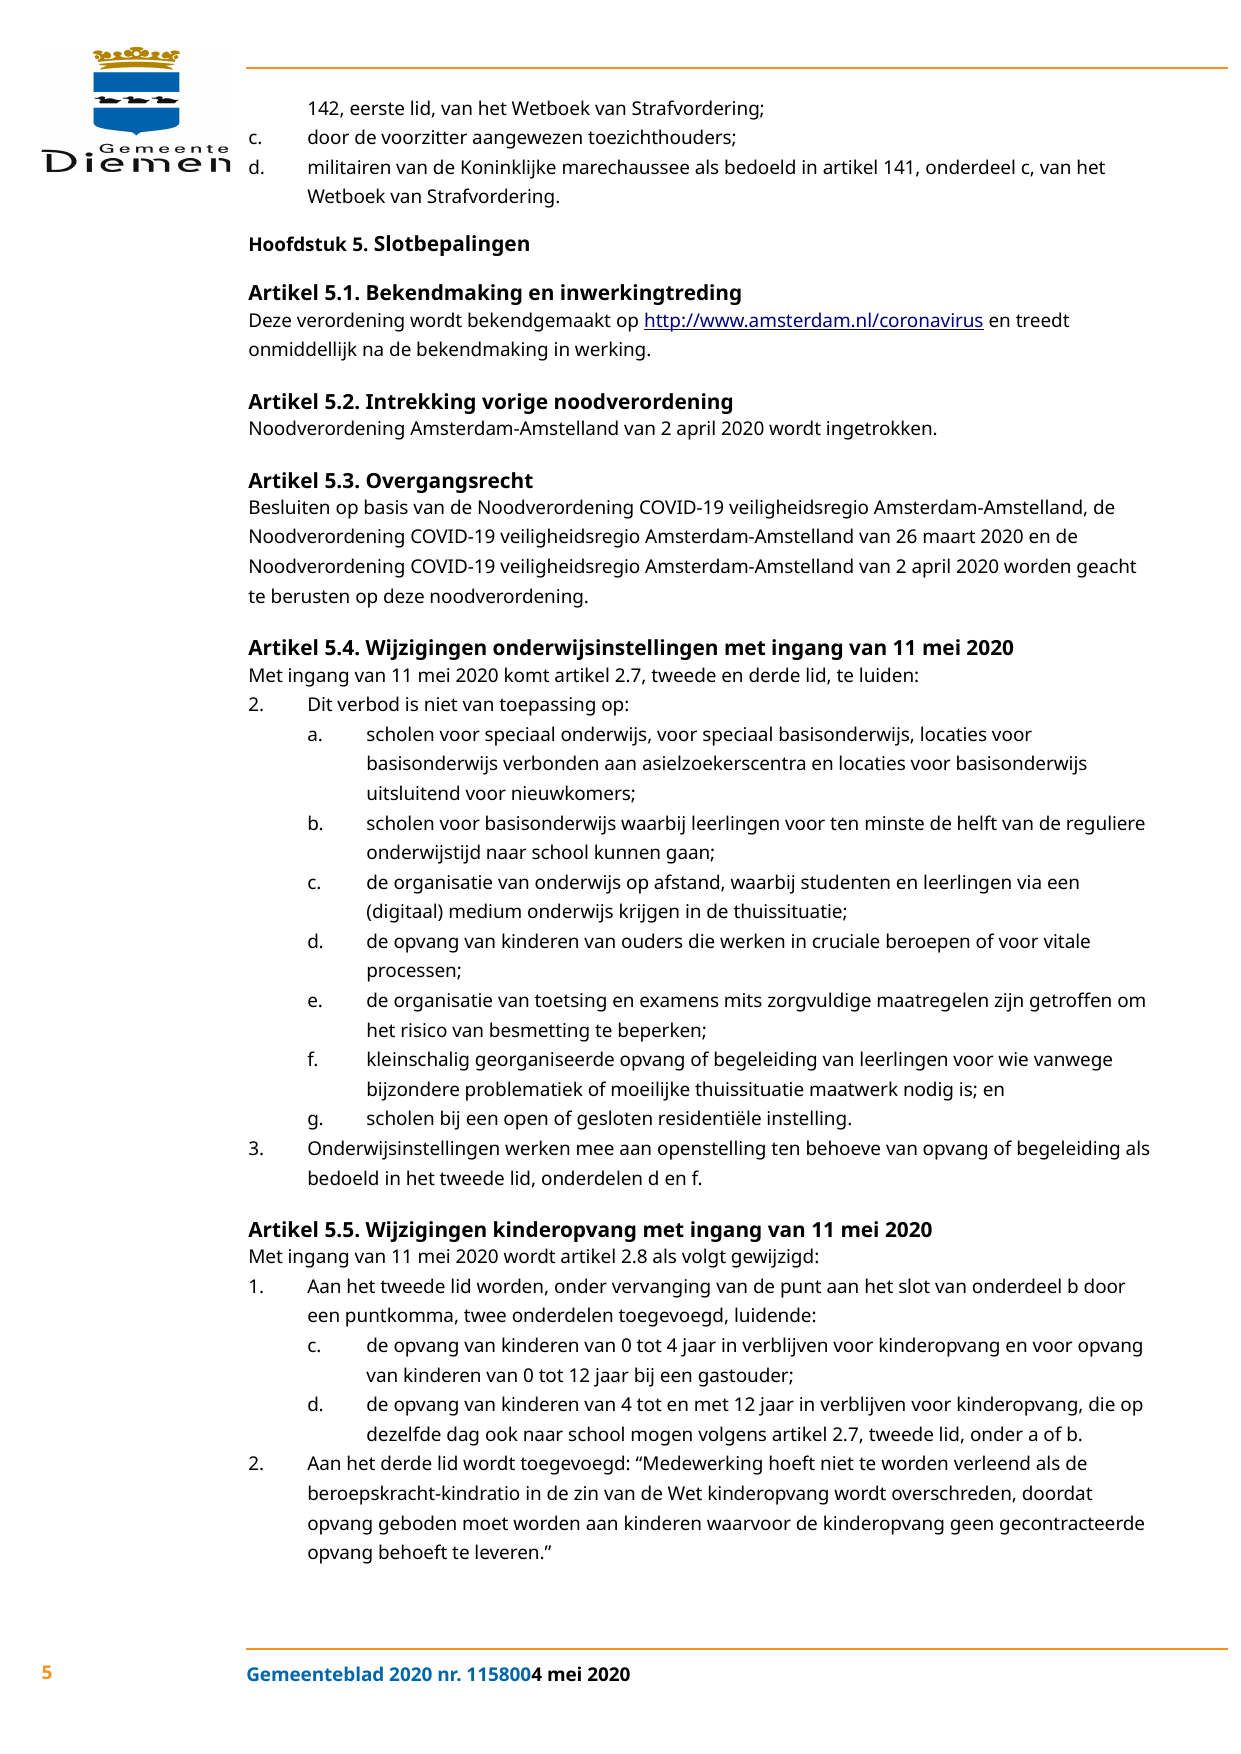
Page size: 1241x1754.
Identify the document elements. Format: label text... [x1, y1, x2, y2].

list de organisatie van toetsing en examens mits zorgvuldige maatregelen zijn getroffen om het risico van besmetting te beperken; [307, 987, 1152, 1042]
list scholen voor basisonderwijs waarbij leerlingen voor ten minste de helft van de reguliere onderwijstijd naar school kunnen gaan; [307, 810, 1152, 865]
text Noodverordening Amsterdam-Amstelland van 2 april 2020 wordt ingetrokken. [248, 415, 1152, 441]
text Artikel 5.2. Intrekking vorige noodverordening [248, 387, 1152, 415]
list kleinschalig georganiseerde opvang of begeleiding van leerlingen voor wie vanwege bijzondere problematiek of moeilijke thuissituatie maatwerk nodig is; en [307, 1046, 1152, 1102]
list door de voorzitter aangewezen toezichthouders; [248, 124, 1152, 150]
text Hoofdstuk 5. Slotbepalingen [248, 229, 1152, 258]
list militairen van de Koninklijke marechaussee als bedoeld in artikel 141, onderdeel c, van het Wetboek van Strafvordering. [248, 154, 1152, 209]
list Aan het derde lid wordt toegevoegd: “Medewerking hoeft niet te worden verleend als de beroepskracht-kindratio in de zin van de Wet kinderopvang wordt overschreden, doordat opvang geboden moet worden aan kinderen waarvoor de kinderopvang geen gecontracteerde opvang behoeft te leveren.” [248, 1451, 1152, 1565]
list Aan het tweede lid worden, onder vervanging van de punt aan het slot van onderdeel b door een puntkomma, twee onderdelen toegevoegd, luidende: [248, 1273, 1152, 1328]
list de organisatie van onderwijs op afstand, waarbij studenten en leerlingen via een (digitaal) medium onderwijs krijgen in de thuissituatie; [307, 869, 1152, 924]
picture [41, 47, 231, 172]
list de opvang van kinderen van ouders die werken in cruciale beroepen of voor vitale processen; [307, 928, 1152, 983]
text Besluiten op basis van de Noodverordening COVID-19 veiligheidsregio Amsterdam-Amstelland, de Noodverordening COVID-19 veiligheidsregio Amsterdam-Amstelland van 26 maart 2020 en de Noodverordening COVID-19 veiligheidsregio Amsterdam-Amstelland van 2 april 2020 worden geacht te berusten op deze noodverordening. [248, 494, 1152, 609]
list scholen bij een open of gesloten residentiële instelling. [307, 1106, 1152, 1131]
list de opvang van kinderen van 4 tot en met 12 jaar in verblijven voor kinderopvang, die op dezelfde dag ook naar school mogen volgens artikel 2.7, tweede lid, onder a of b. [307, 1391, 1152, 1447]
list scholen voor speciaal onderwijs, voor speciaal basisonderwijs, locaties voor basisonderwijs verbonden aan asielzoekerscentra en locaties voor basisonderwijs uitsluitend voor nieuwkomers; [307, 721, 1152, 806]
text Met ingang van 11 mei 2020 komt artikel 2.7, tweede en derde lid, te luiden: [248, 662, 1152, 687]
text Deze verordening wordt bekendgemaakt op http://www.amsterdam.nl/coronavirus en treedt onmiddellijk na de bekendmaking in werking. [248, 307, 1152, 362]
list 142, eerste lid, van het Wetboek van Strafvordering; [248, 95, 1152, 121]
text Artikel 5.5. Wijzigingen kinderopvang met ingang van 11 mei 2020 [248, 1215, 1152, 1243]
list Dit verbod is niet van toepassing op: [248, 691, 1152, 717]
list de opvang van kinderen van 0 tot 4 jaar in verblijven voor kinderopvang en voor opvang van kinderen van 0 tot 12 jaar bij een gastouder; [307, 1332, 1152, 1388]
text Met ingang van 11 mei 2020 wordt artikel 2.8 als volgt gewijzigd: [248, 1243, 1152, 1269]
list Onderwijsinstellingen werken mee aan openstelling ten behoeve van opvang of begeleiding als bedoeld in het tweede lid, onderdelen d en f. [248, 1135, 1152, 1190]
text Artikel 5.4. Wijzigingen onderwijsinstellingen met ingang van 11 mei 2020 [248, 633, 1152, 662]
text Artikel 5.3. Overgangsrecht [248, 466, 1152, 494]
text Artikel 5.1. Bekendmaking en inwerkingtreding [248, 278, 1152, 307]
